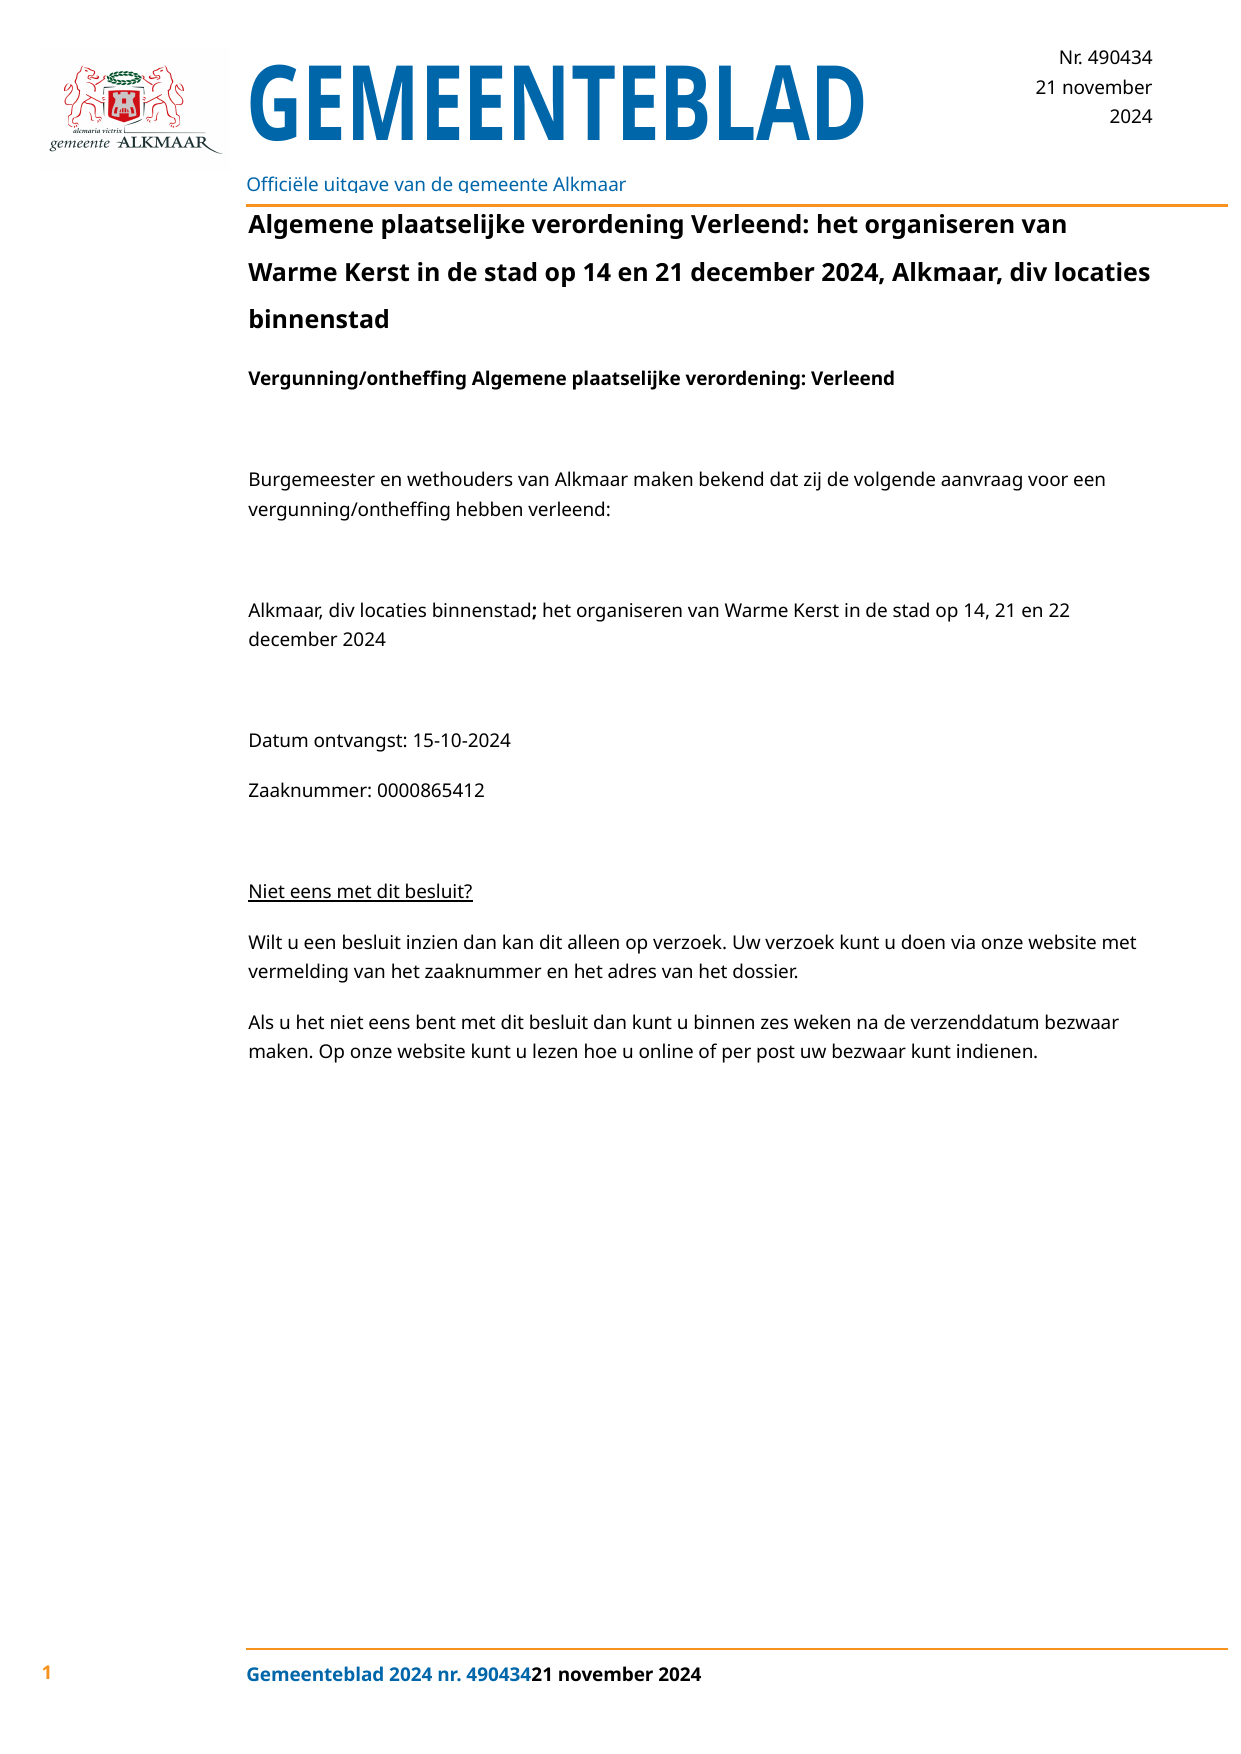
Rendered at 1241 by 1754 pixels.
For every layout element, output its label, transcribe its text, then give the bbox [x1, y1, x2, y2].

text Niet eens met dit besluit? [248, 878, 1152, 904]
text Wilt u een besluit inzien dan kan dit alleen op verzoek. Uw verzoek kunt u doen via onze website met vermelding van het zaaknummer en het adres van het dossier. [248, 929, 1152, 984]
picture [41, 47, 231, 172]
text Vergunning/ontheffing Algemene plaatselijke verordening: Verleend [248, 366, 1152, 391]
text Als u het niet eens bent met dit besluit dan kunt u binnen zes weken na de verzenddatum bezwaar maken. Op onze website kunt u lezen hoe u online of per post uw bezwaar kunt indienen. [248, 1009, 1152, 1064]
text Burgemeester en wethouders van Alkmaar maken bekend dat zij de volgende aanvraag voor een vergunning/ontheffing hebben verleend: [248, 466, 1152, 522]
text Zaaknummer: 0000865412 [248, 778, 1152, 803]
text Algemene plaatselijke verordening Verleend: het organiseren van Warme Kerst in de stad op 14 en 21 december 2024, Alkmaar, div locaties binnenstad [248, 207, 1152, 336]
text Datum ontvangst: 15-10-2024 [248, 727, 1152, 753]
text Alkmaar, div locaties binnenstad; het organiseren van Warme Kerst in de stad op 14, 21 en 22 december 2024 [248, 597, 1152, 652]
